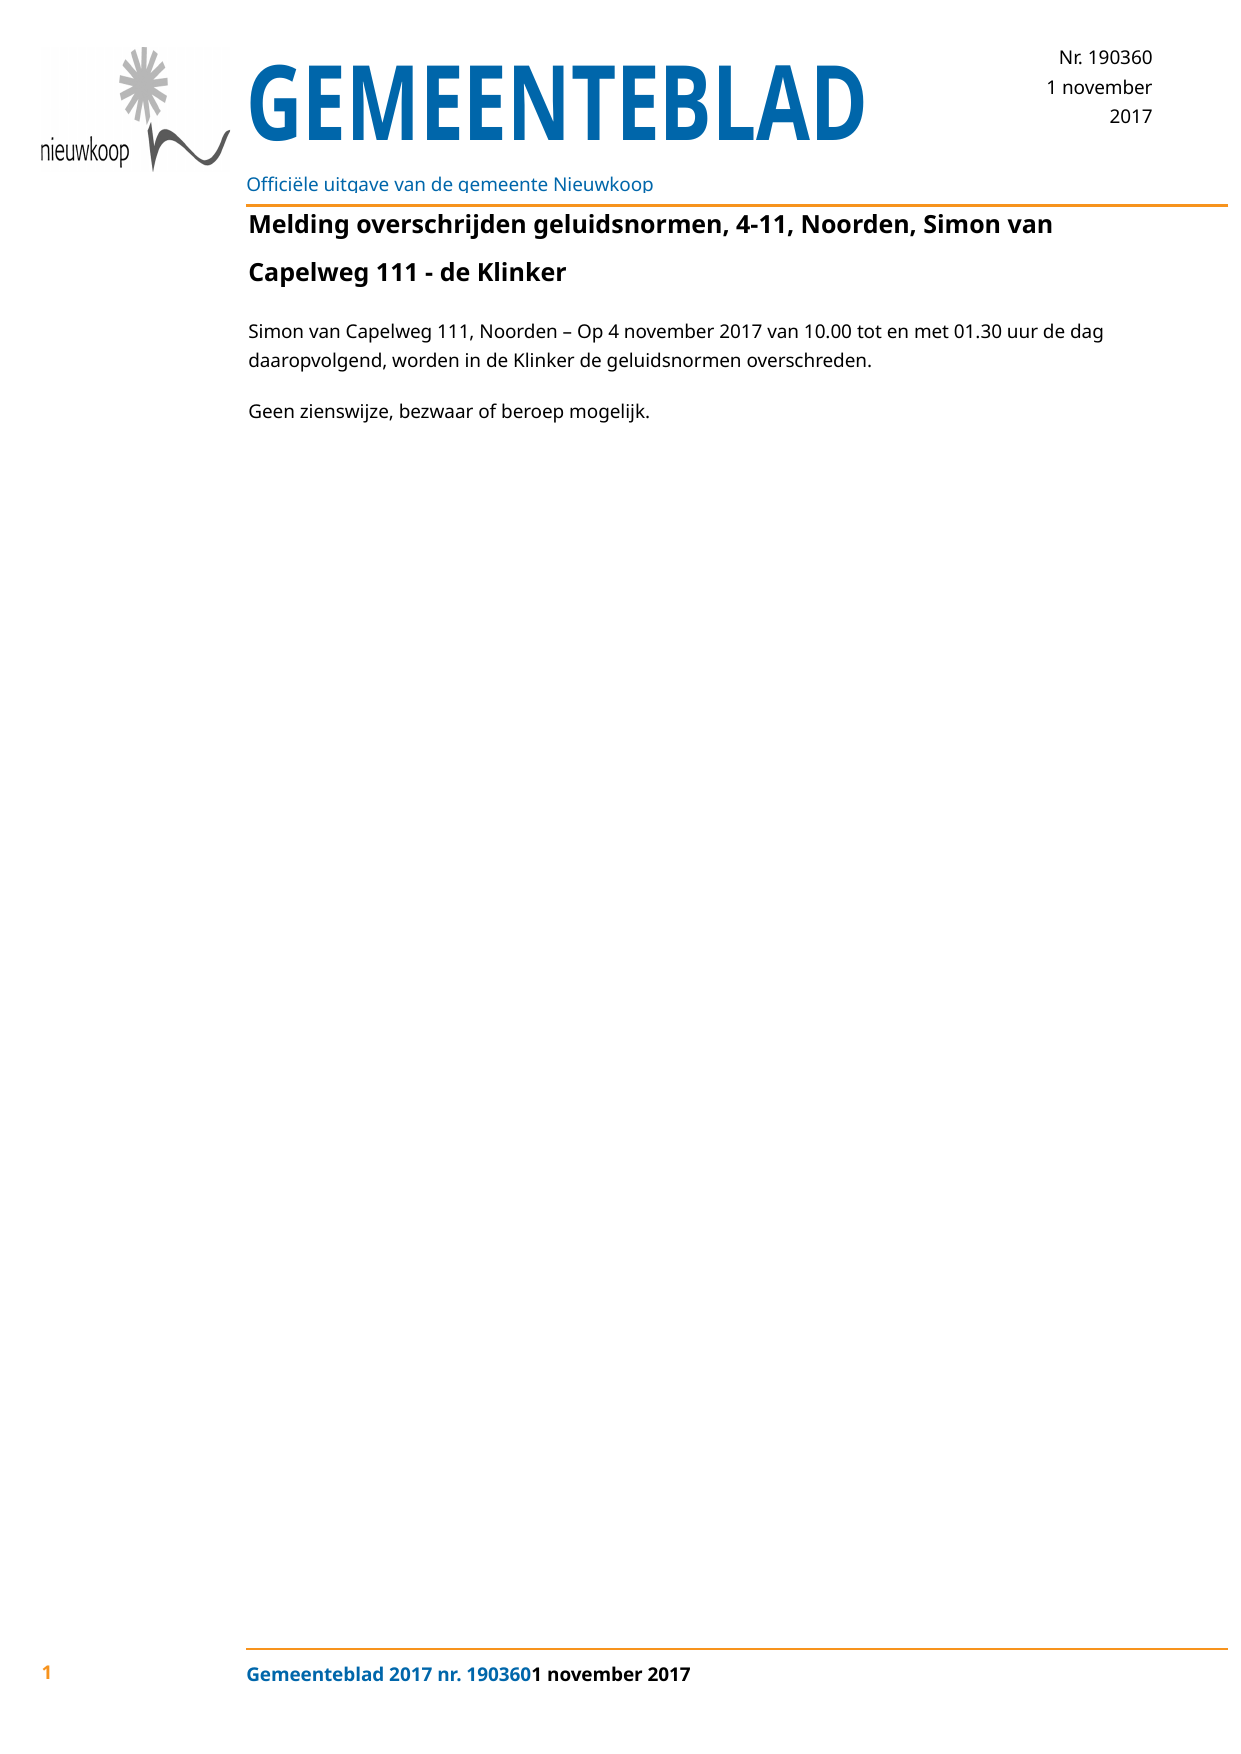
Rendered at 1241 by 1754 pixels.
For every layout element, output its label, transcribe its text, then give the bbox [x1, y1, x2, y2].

text Melding overschrijden geluidsnormen, 4-11, Noorden, Simon van Capelweg 111 - de Klinker [248, 207, 1152, 288]
picture [41, 47, 231, 172]
text Geen zienswijze, bezwaar of beroep mogelijk. [248, 398, 1152, 424]
text Simon van Capelweg 111, Noorden – Op 4 november 2017 van 10.00 tot en met 01.30 uur de dag daaropvolgend, worden in de Klinker de geluidsnormen overschreden. [248, 318, 1152, 373]
